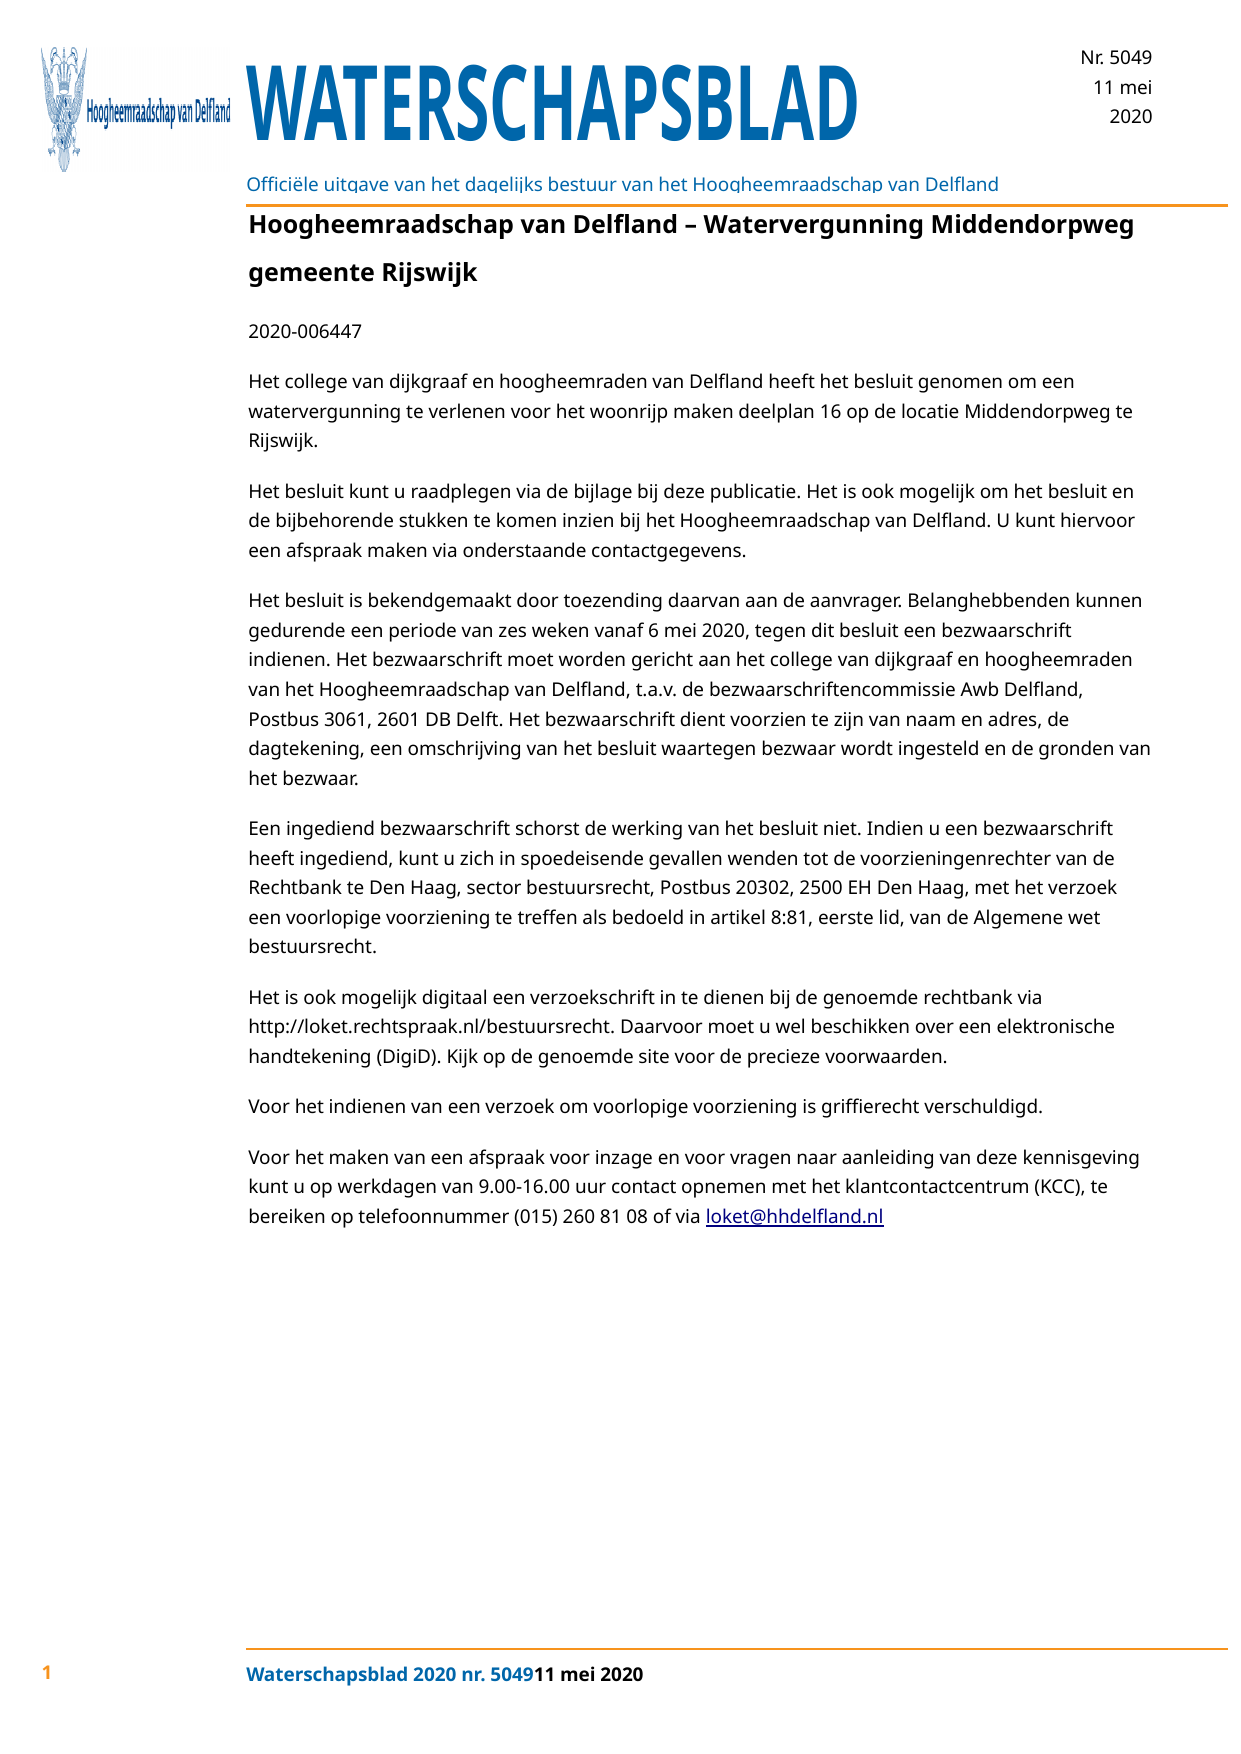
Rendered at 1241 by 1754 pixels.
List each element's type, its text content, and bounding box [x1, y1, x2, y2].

text 2020-006447 [248, 318, 1152, 344]
text Een ingediend bezwaarschrift schorst de werking van het besluit niet. Indien u een bezwaarschrift heeft ingediend, kunt u zich in spoedeisende gevallen wenden tot de voorzieningenrechter van de Rechtbank te Den Haag, sector bestuursrecht, Postbus 20302, 2500 EH Den Haag, met het verzoek een voorlopige voorziening te treffen als bedoeld in artikel 8:81, eerste lid, van de Algemene wet bestuursrecht. [248, 815, 1152, 959]
picture [41, 47, 231, 172]
text Het besluit is bekendgemaakt door toezending daarvan aan de aanvrager. Belanghebbenden kunnen gedurende een periode van zes weken vanaf 6 mei 2020, tegen dit besluit een bezwaarschrift indienen. Het bezwaarschrift moet worden gericht aan het college van dijkgraaf en hoogheemraden van het Hoogheemraadschap van Delfland, t.a.v. de bezwaarschriftencommissie Awb Delfland, Postbus 3061, 2601 DB Delft. Het bezwaarschrift dient voorzien te zijn van naam en adres, de dagtekening, een omschrijving van het besluit waartegen bezwaar wordt ingesteld en de gronden van het bezwaar. [248, 587, 1152, 791]
text Het college van dijkgraaf en hoogheemraden van Delfland heeft het besluit genomen om een watervergunning te verlenen voor het woonrijp maken deelplan 16 op de locatie Middendorpweg te Rijswijk. [248, 368, 1152, 453]
text Hoogheemraadschap van Delfland – Watervergunning Middendorpweg gemeente Rijswijk [248, 207, 1152, 288]
text Voor het indienen van een verzoek om voorlopige voorziening is griffierecht verschuldigd. [248, 1094, 1152, 1119]
text Voor het maken van een afspraak voor inzage en voor vragen naar aanleiding van deze kennisgeving kunt u op werkdagen van 9.00-16.00 uur contact opnemen met het klantcontactcentrum (KCC), te bereiken op telefoonnummer (015) 260 81 08 of via loket@hhdelfland.nl [248, 1144, 1152, 1229]
text Het besluit kunt u raadplegen via de bijlage bij deze publicatie. Het is ook mogelijk om het besluit en de bijbehorende stukken te komen inzien bij het Hoogheemraadschap van Delfland. U kunt hiervoor een afspraak maken via onderstaande contactgegevens. [248, 478, 1152, 563]
text Het is ook mogelijk digitaal een verzoekschrift in te dienen bij de genoemde rechtbank via http://loket.rechtspraak.nl/bestuursrecht. Daarvoor moet u wel beschikken over een elektronische handtekening (DigiD). Kijk op de genoemde site voor de precieze voorwaarden. [248, 984, 1152, 1069]
